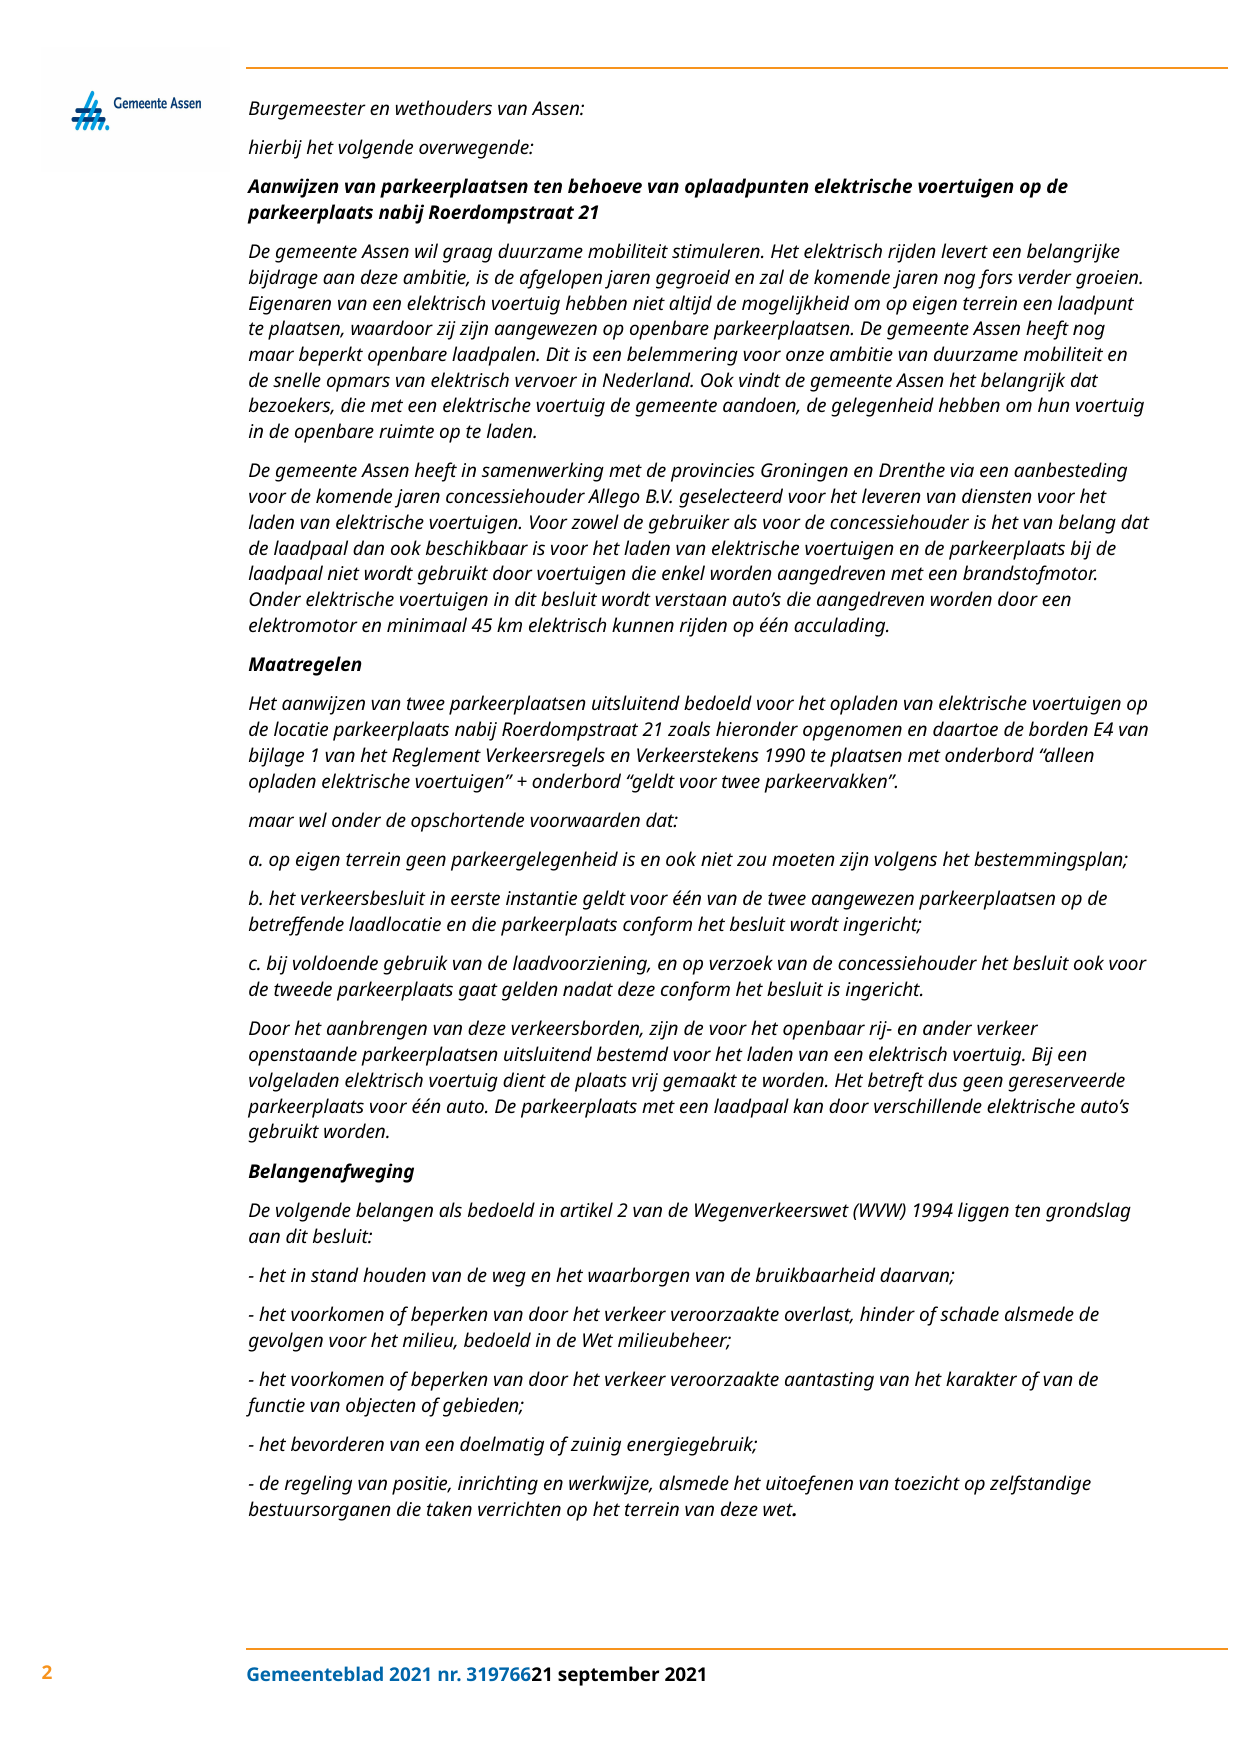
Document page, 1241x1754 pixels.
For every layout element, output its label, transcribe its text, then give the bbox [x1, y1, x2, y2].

text Burgemeester en wethouders van Assen: [248, 95, 1152, 121]
text maar wel onder de opschortende voorwaarden dat: [248, 807, 1152, 833]
picture [41, 47, 231, 172]
text Belangenafweging [248, 1158, 1152, 1183]
text hierbij het volgende overwegende: [248, 134, 1152, 160]
text a. op eigen terrein geen parkeergelegenheid is en ook niet zou moeten zijn volgens het bestemmingsplan; [248, 846, 1152, 872]
text - het bevorderen van een doelmatig of zuinig energiegebruik; [248, 1431, 1152, 1457]
text Maatregelen [248, 651, 1152, 677]
text Aanwijzen van parkeerplaatsen ten behoeve van oplaadpunten elektrische voertuigen op de parkeerplaats nabij Roerdompstraat 21 [248, 173, 1152, 225]
text - het voorkomen of beperken van door het verkeer veroorzaakte overlast, hinder of schade alsmede de gevolgen voor het milieu, bedoeld in de Wet milieubeheer; [248, 1301, 1152, 1353]
text De gemeente Assen wil graag duurzame mobiliteit stimuleren. Het elektrisch rijden levert een belangrijke bijdrage aan deze ambitie, is de afgelopen jaren gegroeid en zal de komende jaren nog fors verder groeien. Eigenaren van een elektrisch voertuig hebben niet altijd de mogelijkheid om op eigen terrein een laadpunt te plaatsen, waardoor zij zijn aangewezen op openbare parkeerplaatsen. De gemeente Assen heeft nog maar beperkt openbare laadpalen. Dit is een belemmering voor onze ambitie van duurzame mobiliteit en de snelle opmars van elektrisch vervoer in Nederland. Ook vindt de gemeente Assen het belangrijk dat bezoekers, die met een elektrische voertuig de gemeente aandoen, de gelegenheid hebben om hun voertuig in de openbare ruimte op te laden. [248, 238, 1152, 444]
text - de regeling van positie, inrichting en werkwijze, alsmede het uitoefenen van toezicht op zelfstandige bestuursorganen die taken verrichten op het terrein van deze wet. [248, 1471, 1152, 1522]
text c. bij voldoende gebruik van de laadvoorziening, en op verzoek van de concessiehouder het besluit ook voor de tweede parkeerplaats gaat gelden nadat deze conform het besluit is ingericht. [248, 951, 1152, 1002]
text Door het aanbrengen van deze verkeersborden, zijn de voor het openbaar rij- en ander verkeer openstaande parkeerplaatsen uitsluitend bestemd voor het laden van een elektrisch voertuig. Bij een volgeladen elektrisch voertuig dient de plaats vrij gemaakt te worden. Het betreft dus geen gereserveerde parkeerplaats voor één auto. De parkeerplaats met een laadpaal kan door verschillende elektrische auto’s gebruikt worden. [248, 1016, 1152, 1144]
text De gemeente Assen heeft in samenwerking met de provincies Groningen en Drenthe via een aanbesteding voor de komende jaren concessiehouder Allego B.V. geselecteerd voor het leveren van diensten voor het laden van elektrische voertuigen. Voor zowel de gebruiker als voor de concessiehouder is het van belang dat de laadpaal dan ook beschikbaar is voor het laden van elektrische voertuigen en de parkeerplaats bij de laadpaal niet wordt gebruikt door voertuigen die enkel worden aangedreven met een brandstofmotor. Onder elektrische voertuigen in dit besluit wordt verstaan auto’s die aangedreven worden door een elektromotor en minimaal 45 km elektrisch kunnen rijden op één acculading. [248, 458, 1152, 638]
text De volgende belangen als bedoeld in artikel 2 van de Wegenverkeerswet (WVW) 1994 liggen ten grondslag aan dit besluit: [248, 1197, 1152, 1248]
text Het aanwijzen van twee parkeerplaatsen uitsluitend bedoeld voor het opladen van elektrische voertuigen op de locatie parkeerplaats nabij Roerdompstraat 21 zoals hieronder opgenomen en daartoe de borden E4 van bijlage 1 van het Reglement Verkeersregels en Verkeerstekens 1990 te plaatsen met onderbord “alleen opladen elektrische voertuigen” + onderbord “geldt voor twee parkeervakken”. [248, 691, 1152, 793]
text - het voorkomen of beperken van door het verkeer veroorzaakte aantasting van het karakter of van de functie van objecten of gebieden; [248, 1366, 1152, 1418]
text - het in stand houden van de weg en het waarborgen van de bruikbaarheid daarvan; [248, 1262, 1152, 1288]
text b. het verkeersbesluit in eerste instantie geldt voor één van de twee aangewezen parkeerplaatsen op de betreffende laadlocatie en die parkeerplaats conform het besluit wordt ingericht; [248, 886, 1152, 937]
